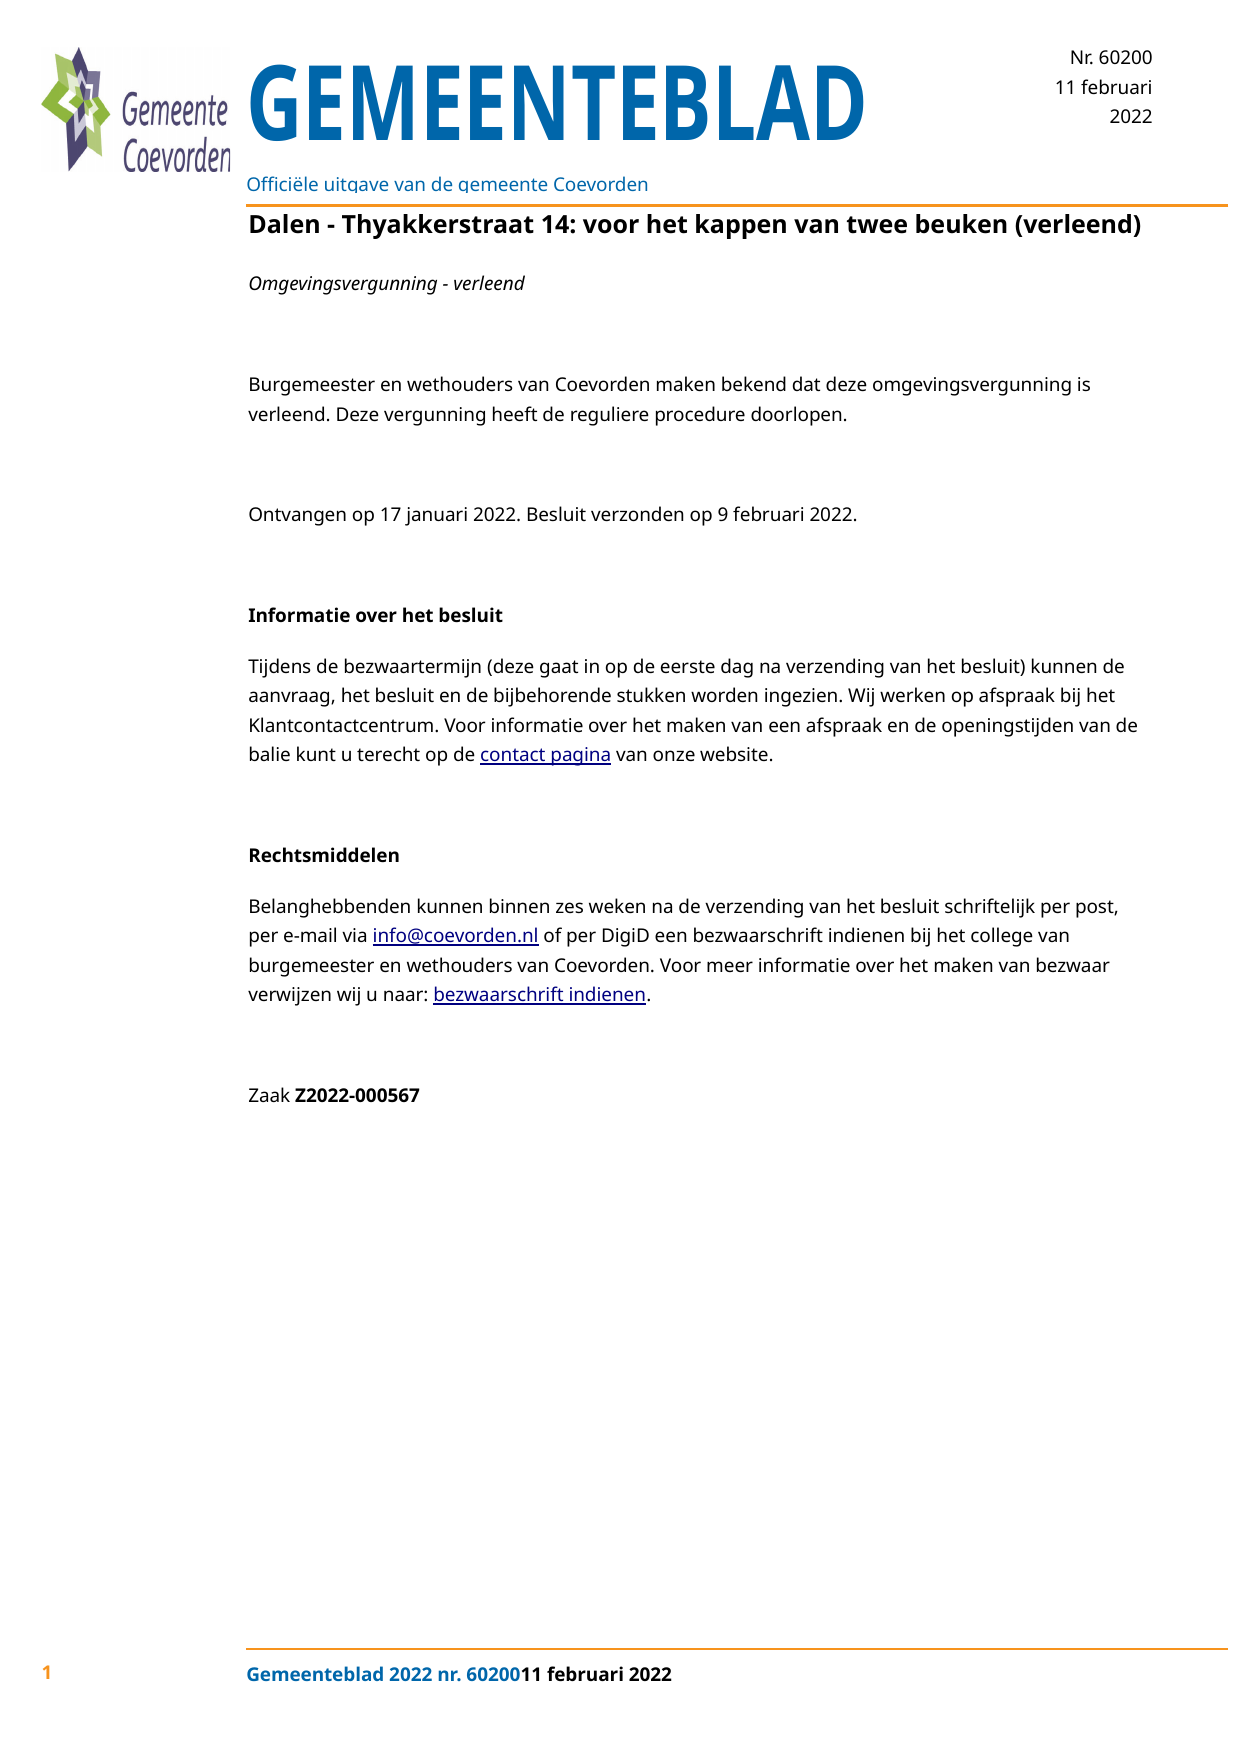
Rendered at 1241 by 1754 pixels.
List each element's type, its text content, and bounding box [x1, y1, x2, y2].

picture [41, 47, 231, 172]
text Ontvangen op 17 januari 2022. Besluit verzonden op 9 februari 2022. [248, 502, 1152, 527]
text Dalen - Thyakkerstraat 14: voor het kappen van twee beuken (verleend) [248, 207, 1152, 241]
text Omgevingsvergunning - verleend [248, 270, 1152, 296]
text Rechtsmiddelen [248, 842, 1152, 868]
text Tijdens de bezwaartermijn (deze gaat in op de eerste dag na verzending van het besluit) kunnen de aanvraag, het besluit en de bijbehorende stukken worden ingezien. Wij werken op afspraak bij het Klantcontactcentrum. Voor informatie over het maken van een afspraak en de openingstijden van de balie kunt u terecht op de contact pagina van onze website. [248, 653, 1152, 767]
text Zaak Z2022-000567 [248, 1082, 1152, 1108]
text Informatie over het besluit [248, 602, 1152, 628]
text Belanghebbenden kunnen binnen zes weken na de verzending van het besluit schriftelijk per post, per e-mail via info@coevorden.nl of per DigiD een bezwaarschrift indienen bij het college van burgemeester en wethouders van Coevorden. Voor meer informatie over het maken van bezwaar verwijzen wij u naar: bezwaarschrift indienen. [248, 893, 1152, 1007]
text Burgemeester en wethouders van Coevorden maken bekend dat deze omgevingsvergunning is verleend. Deze vergunning heeft de reguliere procedure doorlopen. [248, 371, 1152, 426]
